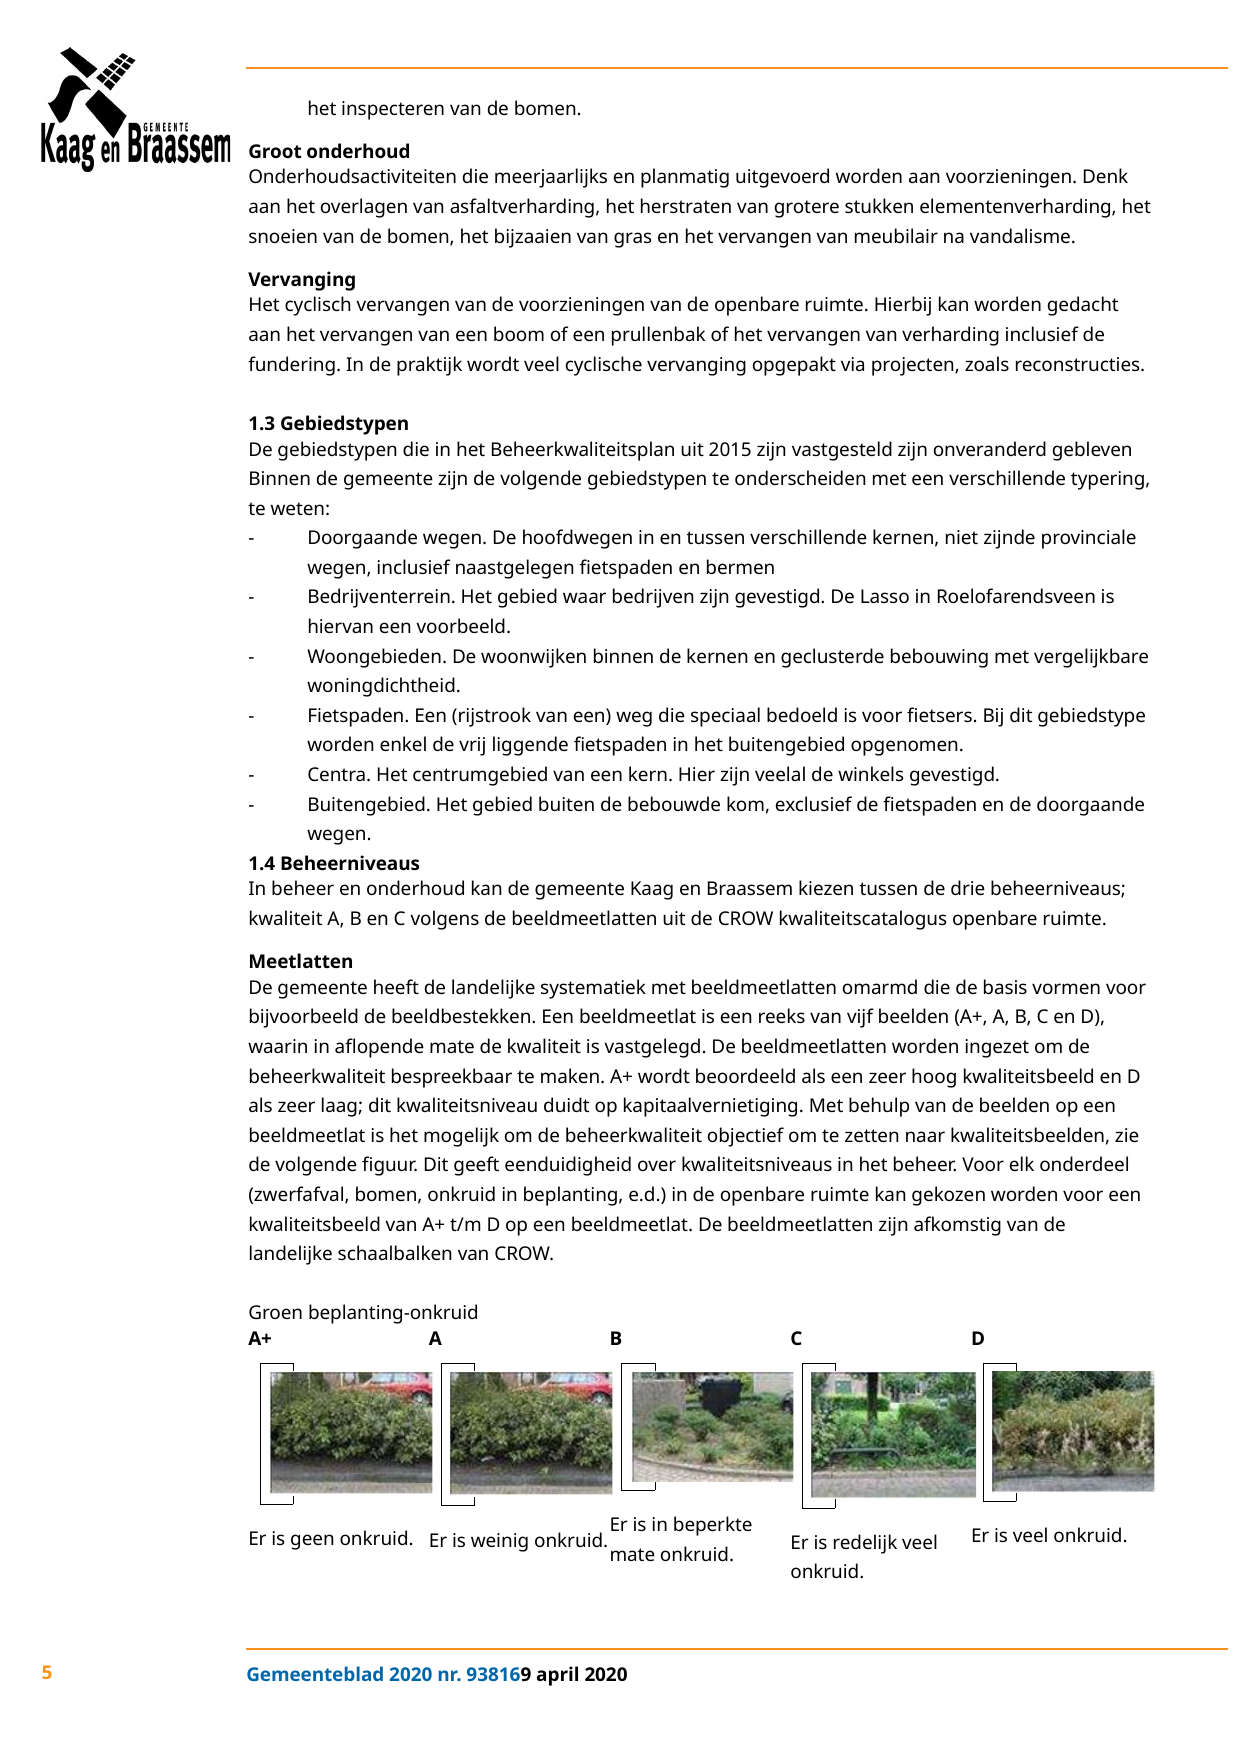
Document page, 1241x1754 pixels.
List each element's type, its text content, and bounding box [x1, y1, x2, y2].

text Vervanging [248, 266, 1152, 292]
text De gebiedstypen die in het Beheerkwaliteitsplan uit 2015 zijn vastgesteld zijn onveranderd gebleven Binnen de gemeente zijn de volgende gebiedstypen te onderscheiden met een verschillende typering, te weten: [248, 436, 1152, 521]
list Woongebieden. De woonwijken binnen de kernen en geclusterde bebouwing met vergelijkbare woningdichtheid. [248, 643, 1152, 698]
list Centra. Het centrumgebied van een kern. Hier zijn veelal de winkels gevestigd. [248, 761, 1152, 787]
table_cell Er is in beperkte mate onkruid. [609, 1351, 790, 1584]
list Bedrijventerrein. Het gebied waar bedrijven zijn gevestigd. De Lasso in Roelofarendsveen is hiervan een voorbeeld. [248, 584, 1152, 639]
list Doorgaande wegen. De hoofdwegen in en tussen verschillende kernen, niet zijnde provinciale wegen, inclusief naastgelegen fietspaden en bermen [248, 524, 1152, 580]
table_header Groen beplanting-onkruid [248, 1300, 1152, 1325]
picture [991, 1371, 1157, 1493]
picture [41, 47, 231, 172]
table_cell D [971, 1325, 1152, 1351]
text Meetlatten [248, 948, 1152, 974]
table_cell A [429, 1325, 609, 1351]
list het inspecteren van de bomen. [248, 95, 1152, 121]
table_cell C [790, 1325, 971, 1351]
text Onderhoudsactiviteiten die meerjaarlijks en planmatig uitgevoerd worden aan voorzieningen. Denk aan het overlagen van asfaltverharding, het herstraten van grotere stukken elementenverharding, het snoeien van de bomen, het bijzaaien van gras en het vervangen van meubilair na vandalisme. [248, 164, 1152, 248]
table_cell B [609, 1325, 790, 1351]
table_cell Er is geen onkruid. [248, 1351, 429, 1584]
table_cell [971, 1351, 1152, 1492]
text Groot onderhoud [248, 138, 1152, 164]
text Het cyclisch vervangen van de voorzieningen van de openbare ruimte. Hierbij kan worden gedacht aan het vervangen van een boom of een prullenbak of het vervangen van verharding inclusief de fundering. In de praktijk wordt veel cyclische vervanging opgepakt via projecten, zoals reconstructies. [248, 292, 1152, 377]
picture [449, 1371, 615, 1497]
table_cell Er is redelijk veel onkruid. [790, 1351, 971, 1584]
list Fietspaden. Een (rijstrook van een) weg die speciaal bedoeld is voor fietsers. Bij dit gebiedstype worden enkel de vrij liggende fietspaden in het buitengebied opgenomen. [248, 702, 1152, 757]
list Buitengebied. Het gebied buiten de bebouwde kom, exclusief de fietspaden en de doorgaande wegen. [248, 791, 1152, 846]
picture [630, 1371, 796, 1482]
text In beheer en onderhoud kan de gemeente Kaag en Braassem kiezen tussen de drie beheerniveaus; kwaliteit A, B en C volgens de beeldmeetlatten uit de CROW kwaliteitscatalogus openbare ruimte. [248, 876, 1152, 931]
table_cell A+ [248, 1325, 429, 1351]
picture [811, 1371, 977, 1499]
table_cell Er is weinig onkruid. [429, 1351, 609, 1584]
table_cell Er is veel onkruid. [971, 1493, 1152, 1584]
text 1.3 Gebiedstypen [248, 410, 1152, 436]
text De gemeente heeft de landelijke systematiek met beeldmeetlatten omarmd die de basis vormen voor bijvoorbeeld de beeldbestekken. Een beeldmeetlat is een reeks van vijf beelden (A+, A, B, C en D), waarin in aflopende mate de kwaliteit is vastgelegd. De beeldmeetlatten worden ingezet om de beheerkwaliteit bespreekbaar te maken. A+ wordt beoordeeld als een zeer hoog kwaliteitsbeeld en D als zeer laag; dit kwaliteitsniveau duidt op kapitaalvernietiging. Met behulp van de beelden op een beeldmeetlat is het mogelijk om de beheerkwaliteit objectief om te zetten naar kwaliteitsbeelden, zie de volgende figuur. Dit geeft eenduidigheid over kwaliteitsniveaus in het beheer. Voor elk onderdeel (zwerfafval, bomen, onkruid in beplanting, e.d.) in de openbare ruimte kan gekozen worden voor een kwaliteitsbeeld van A+ t/m D op een beeldmeetlat. De beeldmeetlatten zijn afkomstig van de landelijke schaalbalken van CROW. [248, 974, 1152, 1266]
text 1.4 Beheerniveaus [248, 850, 1152, 876]
picture [268, 1371, 435, 1496]
